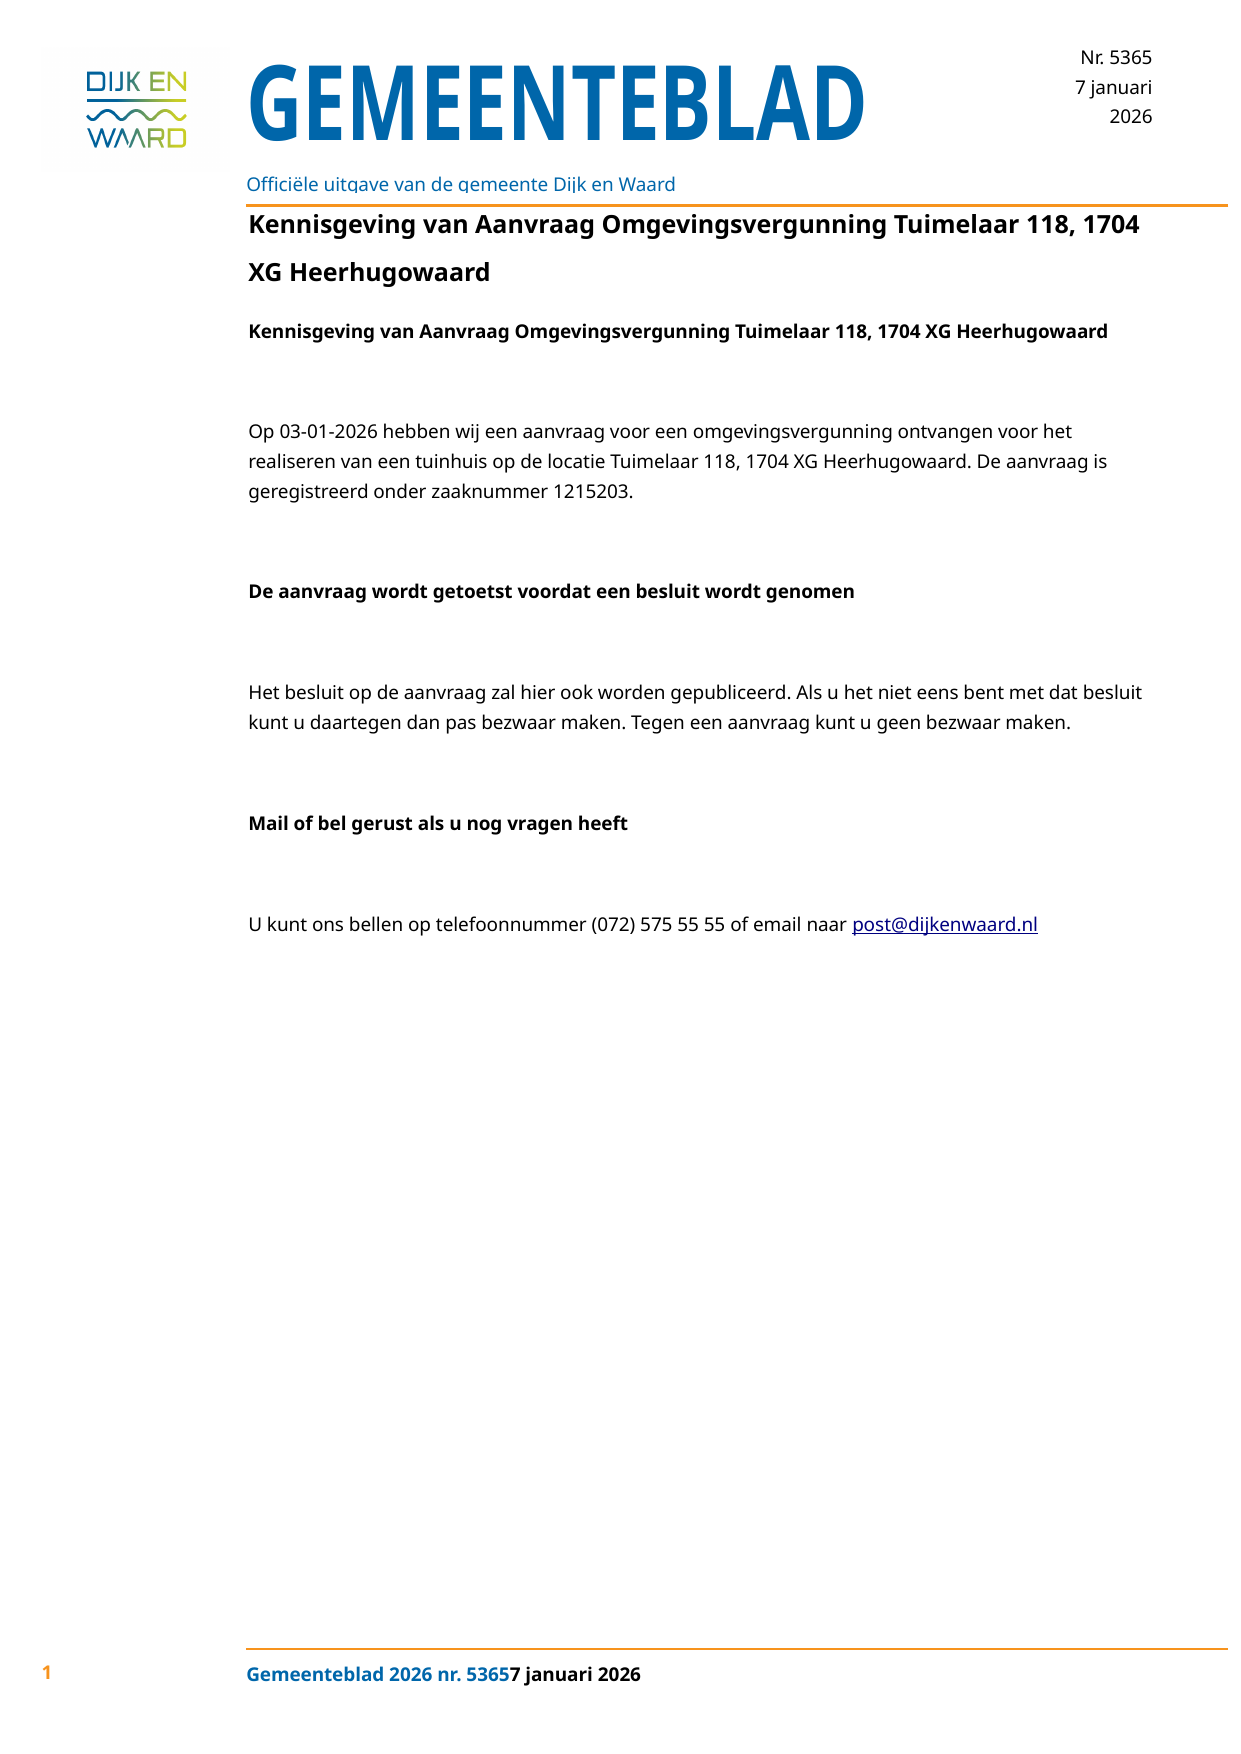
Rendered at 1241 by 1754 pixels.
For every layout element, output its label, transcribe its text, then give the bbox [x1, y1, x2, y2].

text De aanvraag wordt getoetst voordat een besluit wordt genomen [248, 579, 1152, 604]
text Op 03-01-2026 hebben wij een aanvraag voor een omgevingsvergunning ontvangen voor het realiseren van een tuinhuis op de locatie Tuimelaar 118, 1704 XG Heerhugowaard. De aanvraag is geregistreerd onder zaaknummer 1215203. [248, 419, 1152, 504]
picture [41, 47, 231, 172]
text Het besluit op de aanvraag zal hier ook worden gepubliceerd. Als u het niet eens bent met dat besluit kunt u daartegen dan pas bezwaar maken. Tegen een aanvraag kunt u geen bezwaar maken. [248, 679, 1152, 735]
text Mail of bel gerust als u nog vragen heeft [248, 810, 1152, 836]
text Kennisgeving van Aanvraag Omgevingsvergunning Tuimelaar 118, 1704 XG Heerhugowaard [248, 207, 1152, 288]
text U kunt ons bellen op telefoonnummer (072) 575 55 55 of email naar post@dijkenwaard.nl [248, 911, 1152, 937]
text Kennisgeving van Aanvraag Omgevingsvergunning Tuimelaar 118, 1704 XG Heerhugowaard [248, 318, 1152, 344]
